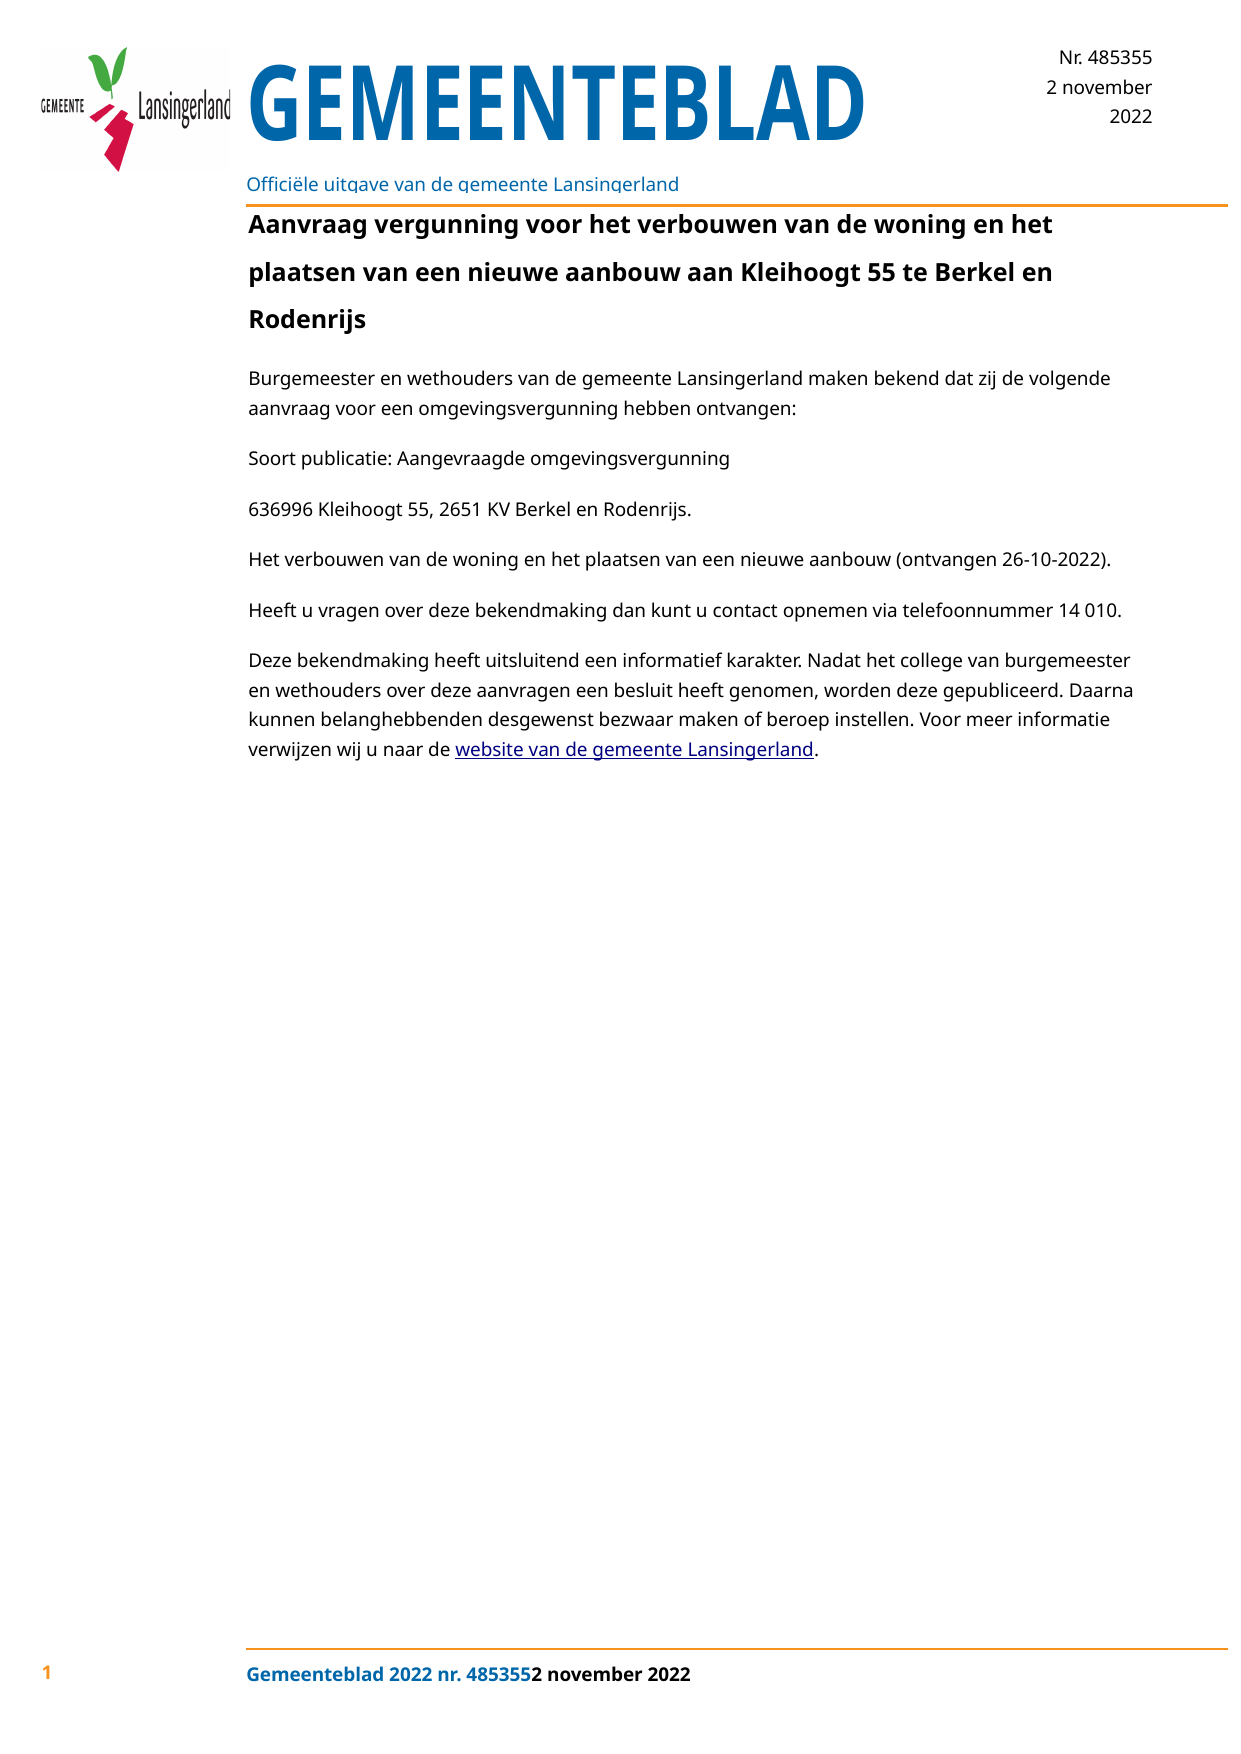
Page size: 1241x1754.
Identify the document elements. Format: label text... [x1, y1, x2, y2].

text 636996 Kleihoogt 55, 2651 KV Berkel en Rodenrijs. [248, 496, 1152, 522]
text Burgemeester en wethouders van de gemeente Lansingerland maken bekend dat zij de volgende aanvraag voor een omgevingsvergunning hebben ontvangen: [248, 366, 1152, 421]
text Heeft u vragen over deze bekendmaking dan kunt u contact opnemen via telefoonnummer 14 010. [248, 597, 1152, 622]
text Soort publicatie: Aangevraagde omgevingsvergunning [248, 446, 1152, 471]
text Aanvraag vergunning voor het verbouwen van de woning en het plaatsen van een nieuwe aanbouw aan Kleihoogt 55 te Berkel en Rodenrijs [248, 207, 1152, 336]
picture [41, 47, 231, 172]
text Deze bekendmaking heeft uitsluitend een informatief karakter. Nadat het college van burgemeester en wethouders over deze aanvragen een besluit heeft genomen, worden deze gepubliceerd. Daarna kunnen belanghebbenden desgewenst bezwaar maken of beroep instellen. Voor meer informatie verwijzen wij u naar de website van de gemeente Lansingerland. [248, 647, 1152, 762]
text Het verbouwen van de woning en het plaatsen van een nieuwe aanbouw (ontvangen 26-10-2022). [248, 546, 1152, 572]
